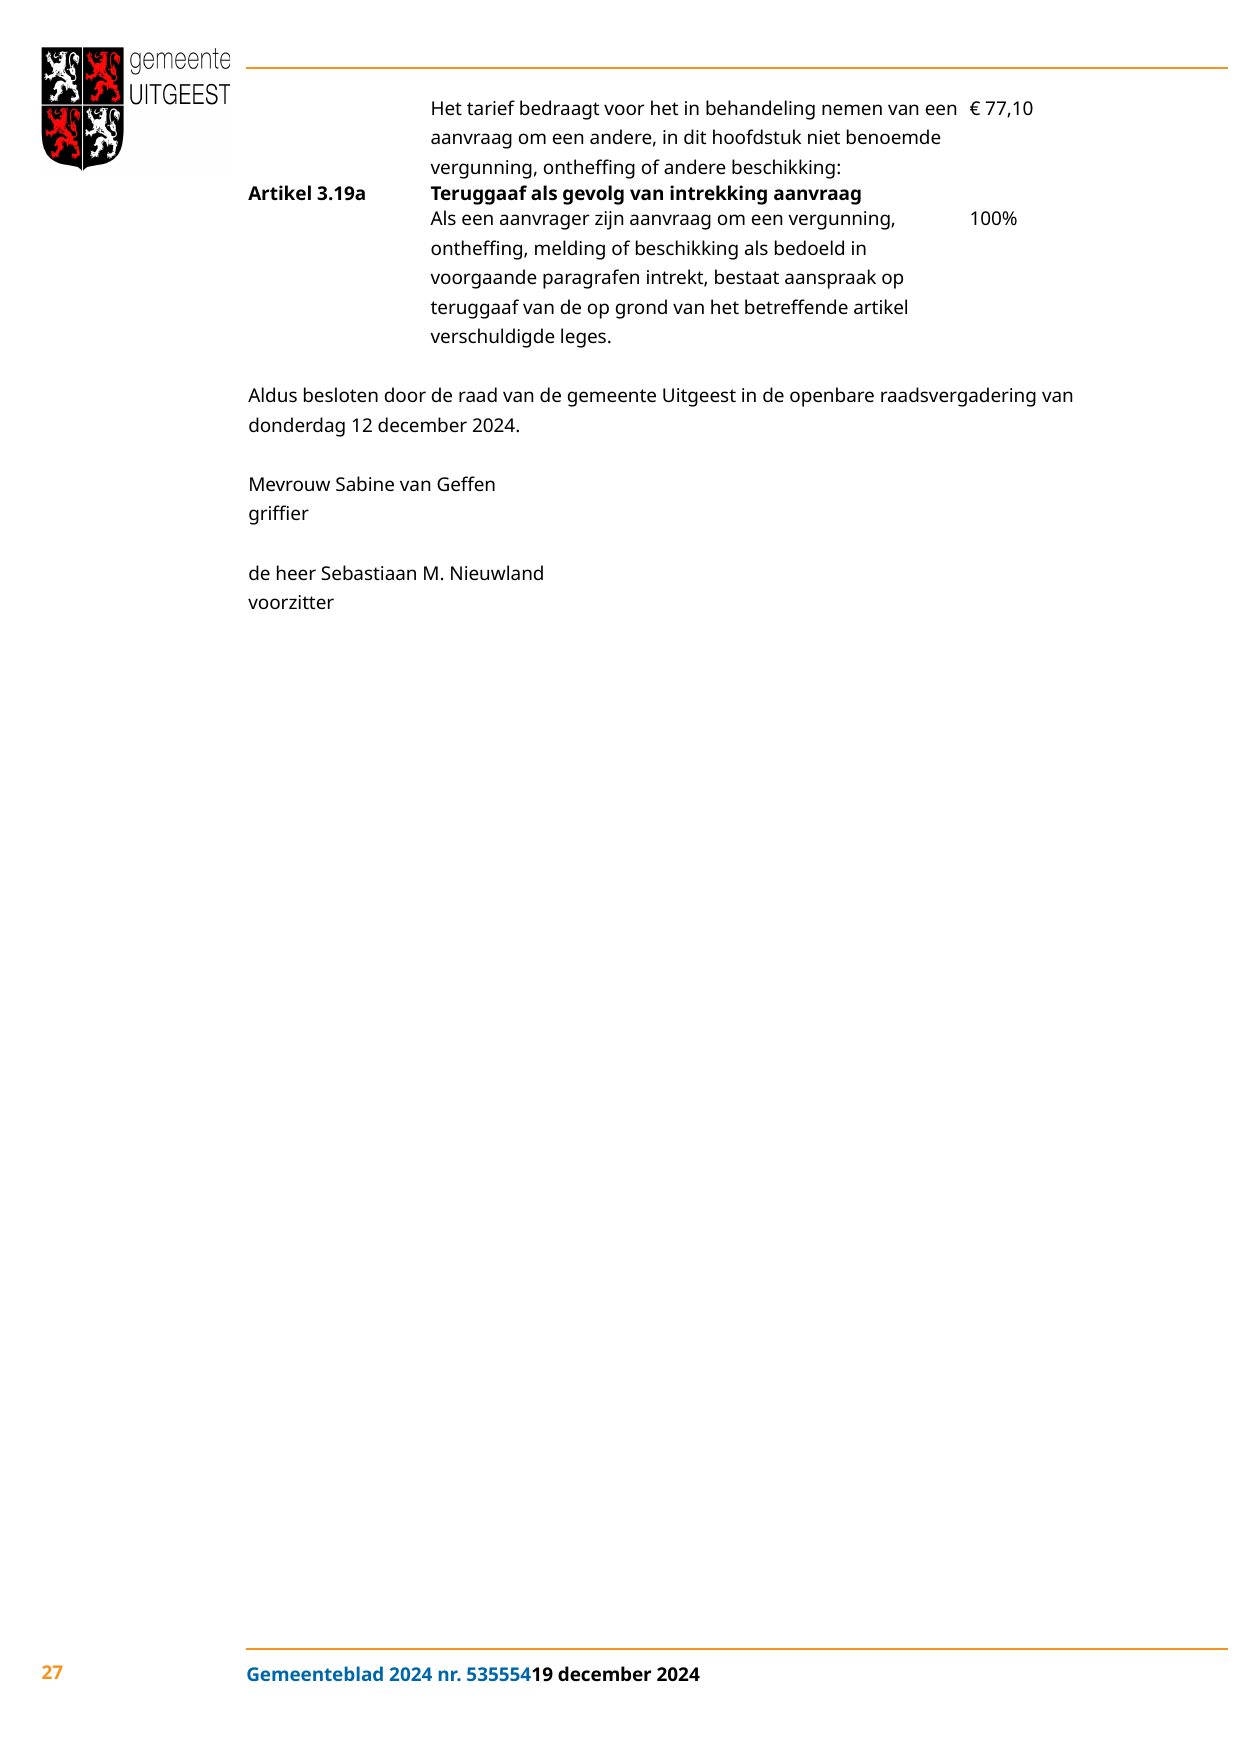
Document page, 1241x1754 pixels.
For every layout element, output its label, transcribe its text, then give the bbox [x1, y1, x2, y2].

picture [41, 47, 231, 172]
table_cell 100% [969, 205, 1152, 349]
table_cell Teruggaaf als gevolg van intrekking aanvraag [430, 180, 969, 205]
table_cell Als een aanvrager zijn aanvraag om een vergunning, ontheffing, melding of beschikking als bedoeld in voorgaande paragrafen intrekt, bestaat aanspraak op teruggaaf van de op grond van het betreffende artikel verschuldigde leges. [430, 205, 969, 349]
table_cell [248, 95, 430, 180]
table_cell Artikel 3.19a [248, 180, 430, 205]
table_cell [248, 205, 430, 349]
text voorzitter [248, 589, 1152, 615]
table_cell € 77,10 [969, 95, 1152, 180]
table_cell Het tarief bedraagt voor het in behandeling nemen van een aanvraag om een andere, in dit hoofdstuk niet benoemde vergunning, ontheffing of andere beschikking: [430, 95, 969, 180]
text de heer Sebastiaan M. Nieuwland [248, 560, 1152, 586]
text griffier [248, 501, 1152, 526]
text Aldus besloten door de raad van de gemeente Uitgeest in de openbare raadsvergadering van donderdag 12 december 2024. [248, 382, 1152, 438]
text Mevrouw Sabine van Geffen [248, 471, 1152, 497]
table_cell [969, 180, 1152, 205]
